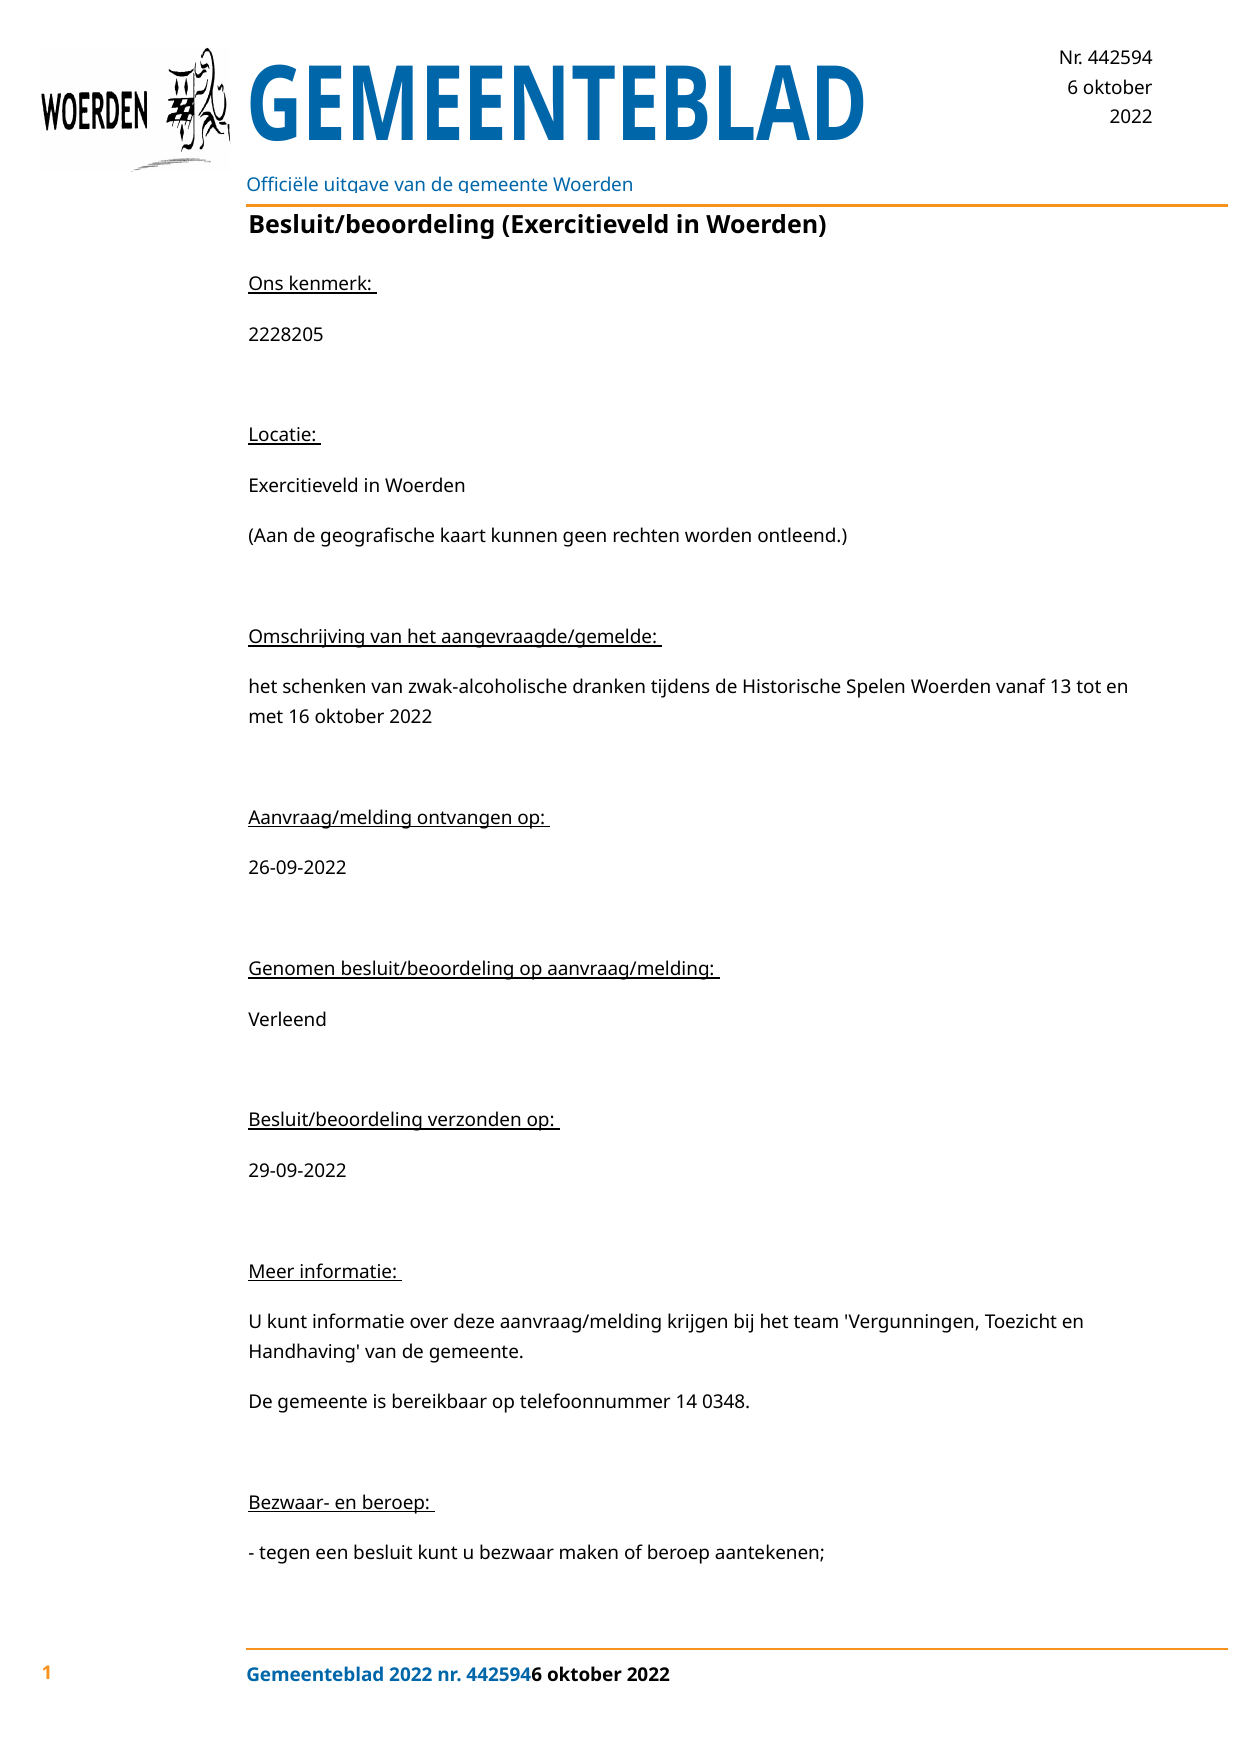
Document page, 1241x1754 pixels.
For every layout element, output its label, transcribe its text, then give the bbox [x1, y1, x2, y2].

picture [41, 47, 231, 172]
text 26-09-2022 [248, 854, 1152, 880]
text Omschrijving van het aangevraagde/gemelde: [248, 623, 1152, 649]
text Locatie: [248, 422, 1152, 447]
text Besluit/beoordeling verzonden op: [248, 1107, 1152, 1132]
text Aanvraag/melding ontvangen op: [248, 804, 1152, 830]
text Genomen besluit/beoordeling op aanvraag/melding: [248, 955, 1152, 981]
text Verleend [248, 1006, 1152, 1031]
text Meer informatie: [248, 1258, 1152, 1283]
text Ons kenmerk: [248, 270, 1152, 296]
text De gemeente is bereikbaar op telefoonnummer 14 0348. [248, 1388, 1152, 1414]
text het schenken van zwak-alcoholische dranken tijdens de Historische Spelen Woerden vanaf 13 tot en met 16 oktober 2022 [248, 674, 1152, 729]
text 2228205 [248, 321, 1152, 346]
text Exercitieveld in Woerden [248, 472, 1152, 498]
text (Aan de geografische kaart kunnen geen rechten worden ontleend.) [248, 522, 1152, 548]
text - tegen een besluit kunt u bezwaar maken of beroep aantekenen; [248, 1539, 1152, 1565]
text U kunt informatie over deze aanvraag/melding krijgen bij het team 'Vergunningen, Toezicht en Handhaving' van de gemeente. [248, 1308, 1152, 1363]
text Besluit/beoordeling (Exercitieveld in Woerden) [248, 207, 1152, 241]
text 29-09-2022 [248, 1157, 1152, 1183]
text Bezwaar- en beroep: [248, 1489, 1152, 1515]
